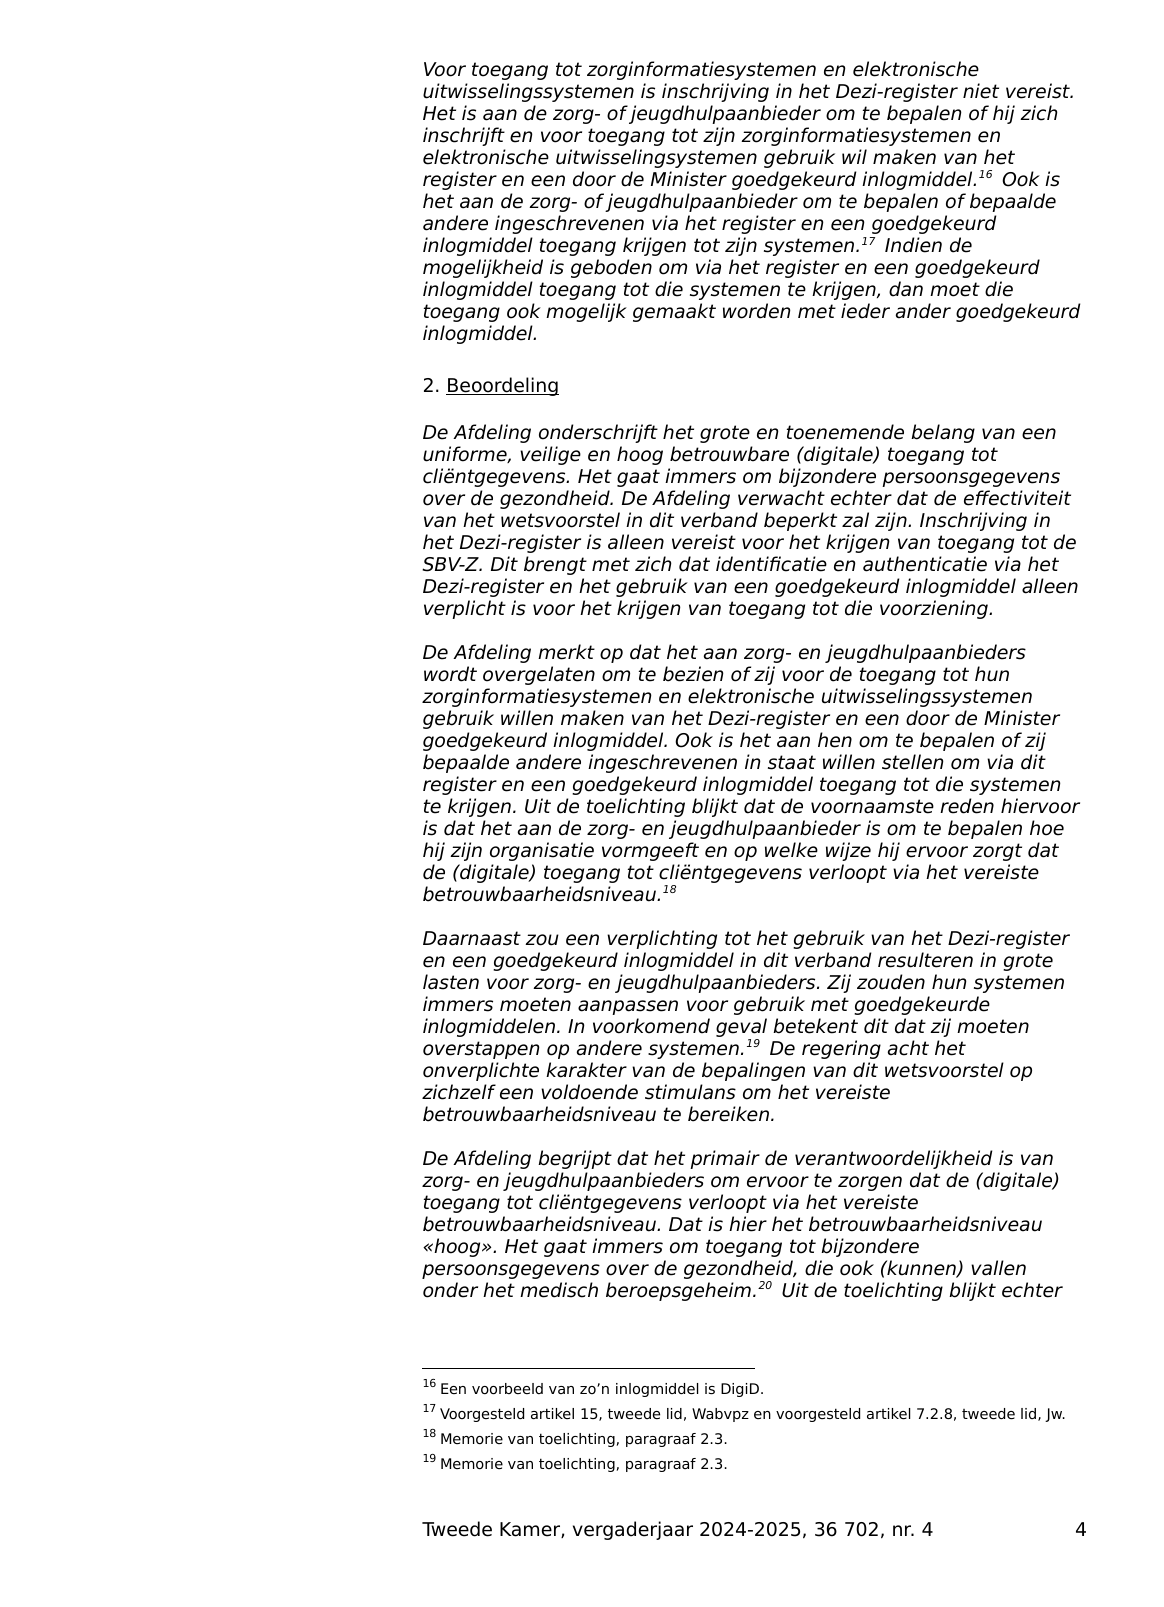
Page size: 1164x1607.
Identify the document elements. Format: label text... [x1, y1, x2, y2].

text Een voorbeeld van zo’n inlogmiddel is DigiD. [422, 1377, 1087, 1399]
text Memorie van toelichting, paragraaf 2.3. [422, 1427, 1087, 1449]
text Memorie van toelichting, paragraaf 2.3. [422, 1452, 1087, 1474]
subtitle 2. Beoordeling [422, 375, 1087, 397]
text Voorgesteld artikel 15, tweede lid, Wabvpz en voorgesteld artikel 7.2.8, tweede lid, Jw. [422, 1402, 1087, 1424]
text Voor toegang tot zorginformatiesystemen en elektronische uitwisselingssystemen is inschrijving in het Dezi-register niet vereist. Het is aan de zorg- of jeugdhulpaanbieder om te bepalen of hij zich inschrijft en voor toegang tot zijn zorginformatiesystemen en elektronische uitwisselingsystemen gebruik wil maken van het register en een door de Minister goedgekeurd inlogmiddel. Ook is het aan de zorg- of jeugdhulpaanbieder om te bepalen of bepaalde andere ingeschrevenen via het register en een goedgekeurd inlogmiddel toegang krijgen tot zijn systemen. Indien de mogelijkheid is geboden om via het register en een goedgekeurd inlogmiddel toegang tot die systemen te krijgen, dan moet die toegang ook mogelijk gemaakt worden met ieder ander goedgekeurd inlogmiddel. [422, 59, 1087, 345]
text De Afdeling begrijpt dat het primair de verantwoordelijkheid is van zorg- en jeugdhulpaanbieders om ervoor te zorgen dat de (digitale) toegang tot cliëntgegevens verloopt via het vereiste betrouwbaarheidsniveau. Dat is hier het betrouwbaarheidsniveau «hoog». Het gaat immers om toegang tot bijzondere persoonsgegevens over de gezondheid, die ook (kunnen) vallen onder het medisch beroepsgeheim. Uit de toelichting blijkt echter [422, 1148, 1087, 1302]
text De Afdeling merkt op dat het aan zorg- en jeugdhulpaanbieders wordt overgelaten om te bezien of zij voor de toegang tot hun zorginformatiesystemen en elektronische uitwisselingssystemen gebruik willen maken van het Dezi-register en een door de Minister goedgekeurd inlogmiddel. Ook is het aan hen om te bepalen of zij bepaalde andere ingeschrevenen in staat willen stellen om via dit register en een goedgekeurd inlogmiddel toegang tot die systemen te krijgen. Uit de toelichting blijkt dat de voornaamste reden hiervoor is dat het aan de zorg- en jeugdhulpaanbieder is om te bepalen hoe hij zijn organisatie vormgeeft en op welke wijze hij ervoor zorgt dat de (digitale) toegang tot cliëntgegevens verloopt via het vereiste betrouwbaarheidsniveau. [422, 642, 1087, 906]
text Daarnaast zou een verplichting tot het gebruik van het Dezi-register en een goedgekeurd inlogmiddel in dit verband resulteren in grote lasten voor zorg- en jeugdhulpaanbieders. Zij zouden hun systemen immers moeten aanpassen voor gebruik met goedgekeurde inlogmiddelen. In voorkomend geval betekent dit dat zij moeten overstappen op andere systemen. De regering acht het onverplichte karakter van de bepalingen van dit wetsvoorstel op zichzelf een voldoende stimulans om het vereiste betrouwbaarheidsniveau te bereiken. [422, 928, 1087, 1126]
text De Afdeling onderschrijft het grote en toenemende belang van een uniforme, veilige en hoog betrouwbare (digitale) toegang tot cliëntgegevens. Het gaat immers om bijzondere persoonsgegevens over de gezondheid. De Afdeling verwacht echter dat de effectiviteit van het wetsvoorstel in dit verband beperkt zal zijn. Inschrijving in het Dezi-register is alleen vereist voor het krijgen van toegang tot de SBV-Z. Dit brengt met zich dat identificatie en authenticatie via het Dezi-register en het gebruik van een goedgekeurd inlogmiddel alleen verplicht is voor het krijgen van toegang tot die voorziening. [422, 422, 1087, 619]
